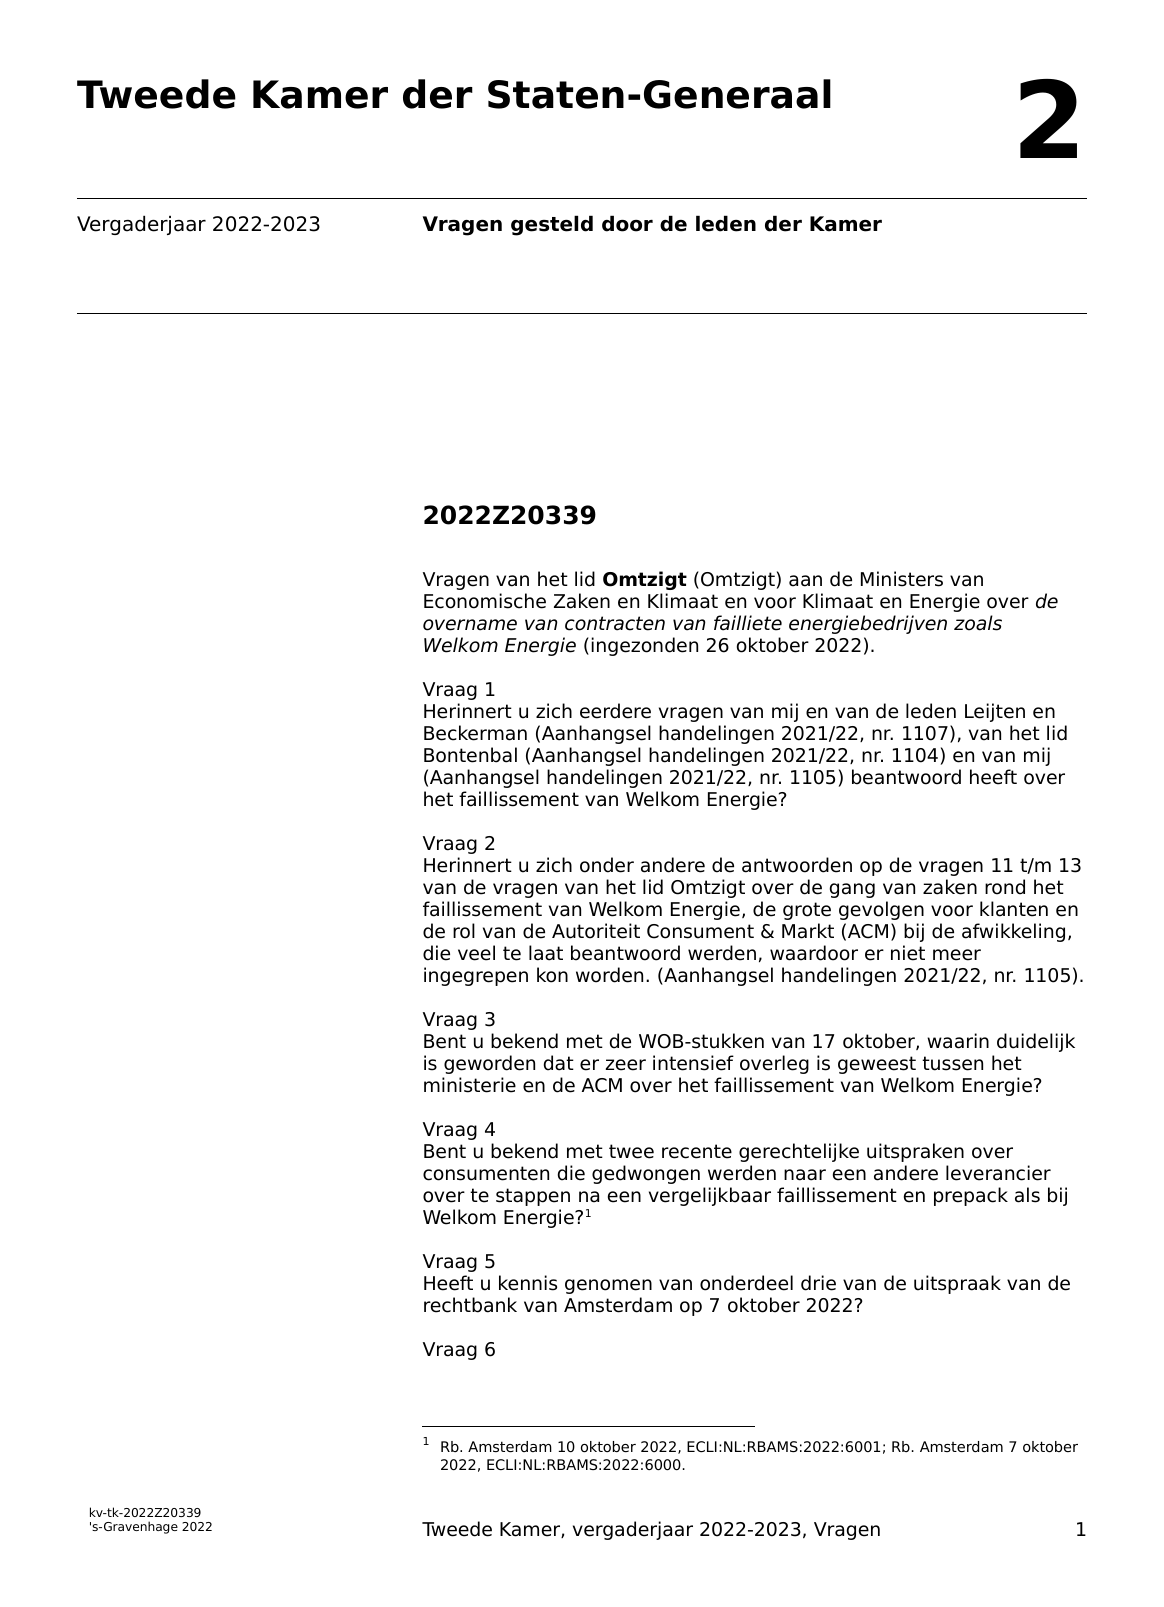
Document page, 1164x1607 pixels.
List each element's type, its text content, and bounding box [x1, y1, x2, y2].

text Vraag 5 [422, 1251, 1087, 1273]
text Bent u bekend met twee recente gerechtelijke uitspraken over consumenten die gedwongen werden naar een andere leverancier over te stappen na een vergelijkbaar faillissement en prepack als bij Welkom Energie? [422, 1141, 1087, 1229]
text Vraag 3 [422, 1009, 1087, 1031]
text kv-tk-2022Z20339 [88, 1506, 323, 1520]
table_header Tweede Kamer der Staten-Generaal [77, 59, 886, 198]
text Bent u bekend met de WOB-stukken van 17 oktober, waarin duidelijk is geworden dat er zeer intensief overleg is geweest tussen het ministerie en de ACM over het faillissement van Welkom Energie? [422, 1031, 1087, 1097]
text Rb. Amsterdam 10 oktober 2022, ECLI:NL:RBAMS:2022:6001; Rb. Amsterdam 7 oktober 2022, ECLI:NL:RBAMS:2022:6000. [422, 1435, 1087, 1474]
table_cell Vergaderjaar 2022-2023 [77, 199, 422, 313]
table_cell Vragen gesteld door de leden der Kamer [422, 199, 1087, 313]
text Herinnert u zich eerdere vragen van mij en van de leden Leijten en Beckerman (Aanhangsel handelingen 2021/22, nr. 1107), van het lid Bontenbal (Aanhangsel handelingen 2021/22, nr. 1104) en van mij (Aanhangsel handelingen 2021/22, nr. 1105) beantwoord heeft over het faillissement van Welkom Energie? [422, 701, 1087, 811]
text Heeft u kennis genomen van onderdeel drie van de uitspraak van de rechtbank van Amsterdam op 7 oktober 2022? [422, 1273, 1087, 1317]
text Vraag 2 [422, 833, 1087, 855]
text Herinnert u zich onder andere de antwoorden op de vragen 11 t/m 13 van de vragen van het lid Omtzigt over de gang van zaken rond het faillissement van Welkom Energie, de grote gevolgen voor klanten en de rol van de Autoriteit Consument & Markt (ACM) bij de afwikkeling, die veel te laat beantwoord werden, waardoor er niet meer ingegrepen kon worden. (Aanhangsel handelingen 2021/22, nr. 1105). [422, 855, 1087, 987]
text Vragen van het lid Omtzigt (Omtzigt) aan de Ministers van Economische Zaken en Klimaat en voor Klimaat en Energie over de overname van contracten van failliete energiebedrijven zoals Welkom Energie (ingezonden 26 oktober 2022). [422, 569, 1087, 657]
text 2022Z20339 [422, 501, 1087, 531]
text Vraag 4 [422, 1119, 1087, 1141]
table_header 2 [886, 59, 1087, 198]
text Vraag 1 [422, 679, 1087, 701]
text 's-Gravenhage 2022 [88, 1520, 323, 1534]
text Vraag 6 [422, 1339, 1087, 1361]
